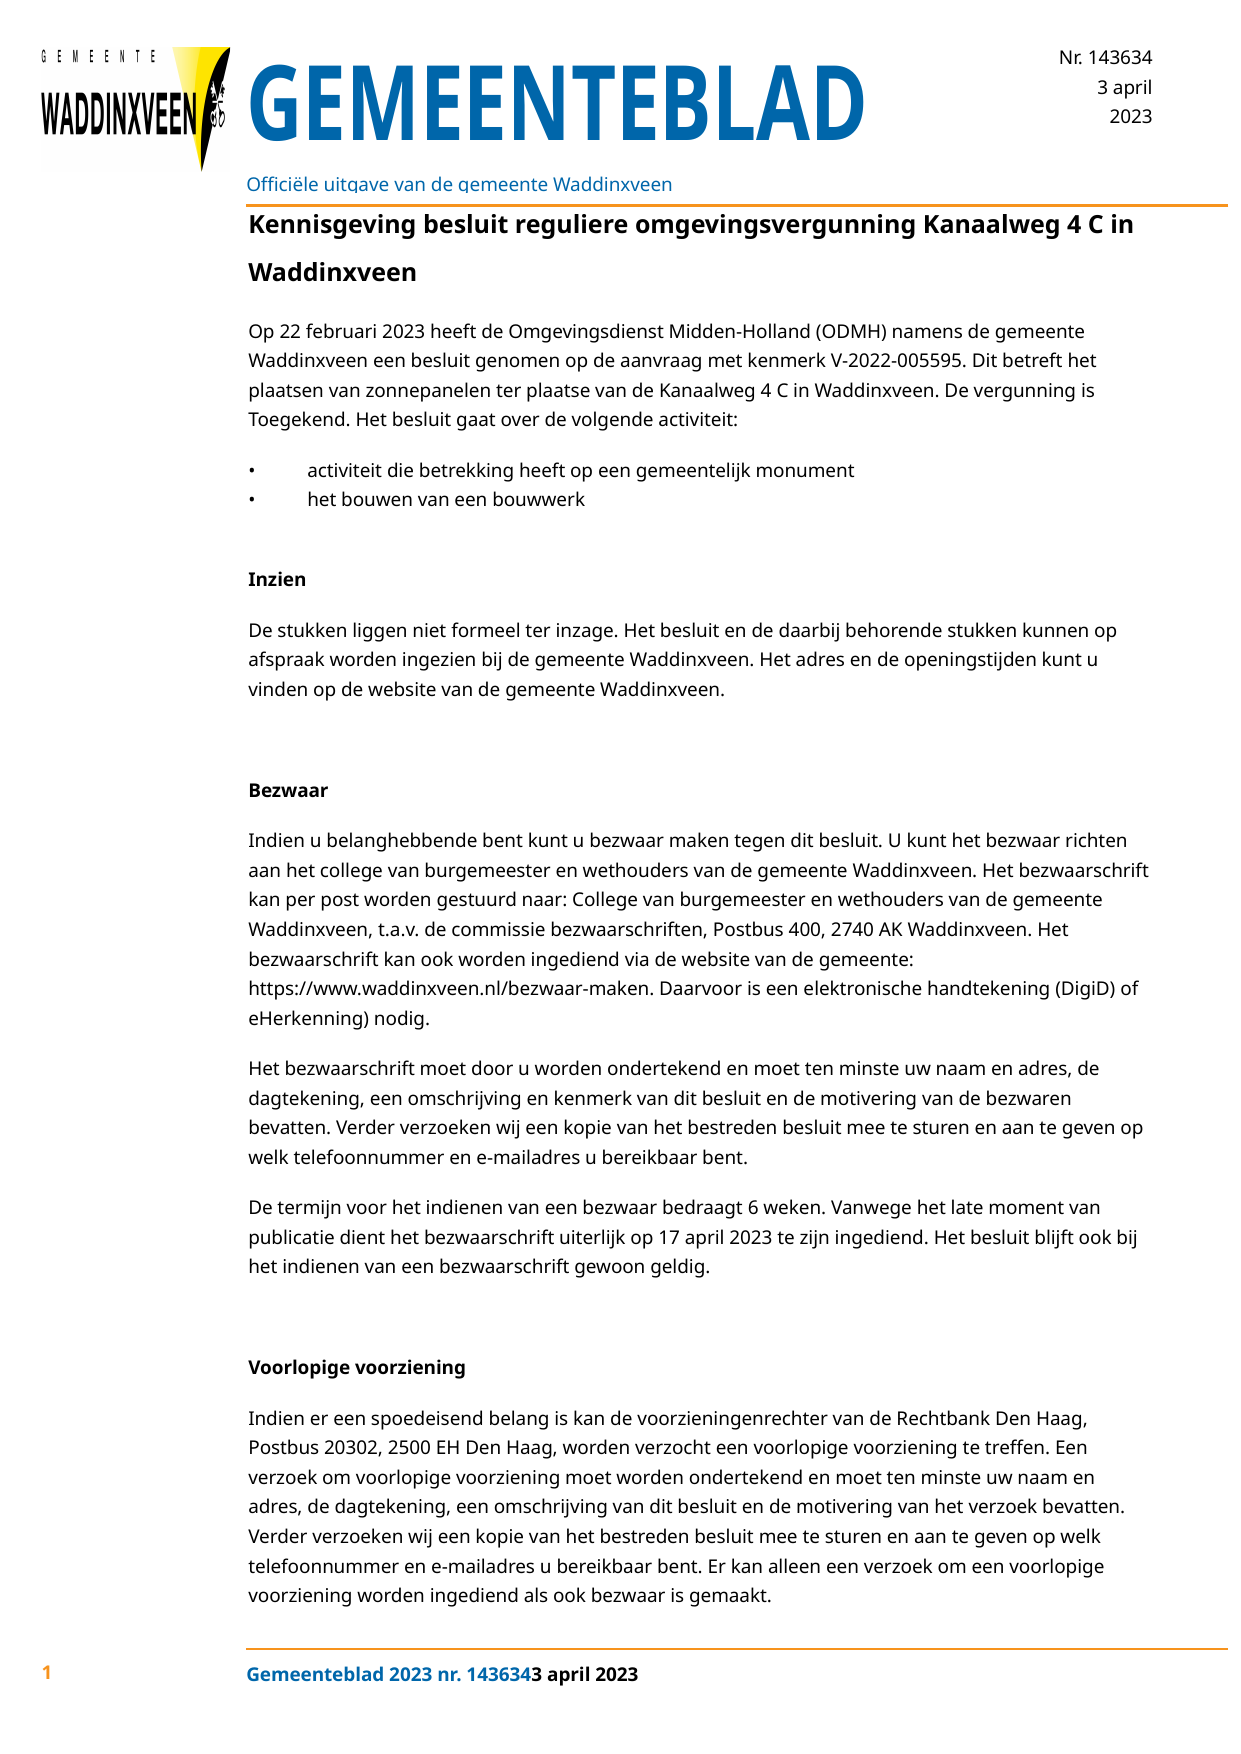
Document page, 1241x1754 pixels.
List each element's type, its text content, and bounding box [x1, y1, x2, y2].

text Kennisgeving besluit reguliere omgevingsvergunning Kanaalweg 4 C in Waddinxveen [248, 207, 1152, 288]
text De stukken liggen niet formeel ter inzage. Het besluit en de daarbij behorende stukken kunnen op afspraak worden ingezien bij de gemeente Waddinxveen. Het adres en de openingstijden kunt u vinden op de website van de gemeente Waddinxveen. [248, 617, 1152, 702]
text Op 22 februari 2023 heeft de Omgevingsdienst Midden-Holland (ODMH) namens de gemeente Waddinxveen een besluit genomen op de aanvraag met kenmerk V-2022-005595. Dit betreft het plaatsen van zonnepanelen ter plaatse van de Kanaalweg 4 C in Waddinxveen. De vergunning is Toegekend. Het besluit gaat over de volgende activiteit: [248, 318, 1152, 432]
text De termijn voor het indienen van een bezwaar bedraagt 6 weken. Vanwege het late moment van publicatie dient het bezwaarschrift uiterlijk op 17 april 2023 te zijn ingediend. Het besluit blijft ook bij het indienen van een bezwaarschrift gewoon geldig. [248, 1194, 1152, 1279]
text Voorlopige voorziening [248, 1354, 1152, 1380]
text Bezwaar [248, 777, 1152, 803]
list het bouwen van een bouwwerk [248, 487, 1152, 512]
text Indien er een spoedeisend belang is kan de voorzieningenrechter van de Rechtbank Den Haag, Postbus 20302, 2500 EH Den Haag, worden verzocht een voorlopige voorziening te treffen. Een verzoek om voorlopige voorziening moet worden ondertekend en moet ten minste uw naam en adres, de dagtekening, een omschrijving van dit besluit en de motivering van het verzoek bevatten. Verder verzoeken wij een kopie van het bestreden besluit mee te sturen en aan te geven op welk telefoonnummer en e-mailadres u bereikbaar bent. Er kan alleen een verzoek om een voorlopige voorziening worden ingediend als ook bezwaar is gemaakt. [248, 1405, 1152, 1608]
text Het bezwaarschrift moet door u worden ondertekend en moet ten minste uw naam en adres, de dagtekening, een omschrijving en kenmerk van dit besluit en de motivering van de bezwaren bevatten. Verder verzoeken wij een kopie van het bestreden besluit mee te sturen en aan te geven op welk telefoonnummer en e-mailadres u bereikbaar bent. [248, 1055, 1152, 1170]
text Indien u belanghebbende bent kunt u bezwaar maken tegen dit besluit. U kunt het bezwaar richten aan het college van burgemeester en wethouders van de gemeente Waddinxveen. Het bezwaarschrift kan per post worden gestuurd naar: College van burgemeester en wethouders van de gemeente Waddinxveen, t.a.v. de commissie bezwaarschriften, Postbus 400, 2740 AK Waddinxveen. Het bezwaarschrift kan ook worden ingediend via de website van de gemeente: https://www.waddinxveen.nl/bezwaar-maken. Daarvoor is een elektronische handtekening (DigiD) of eHerkenning) nodig. [248, 827, 1152, 1031]
picture [41, 47, 231, 172]
list activiteit die betrekking heeft op een gemeentelijk monument [248, 457, 1152, 483]
text Inzien [248, 567, 1152, 592]
